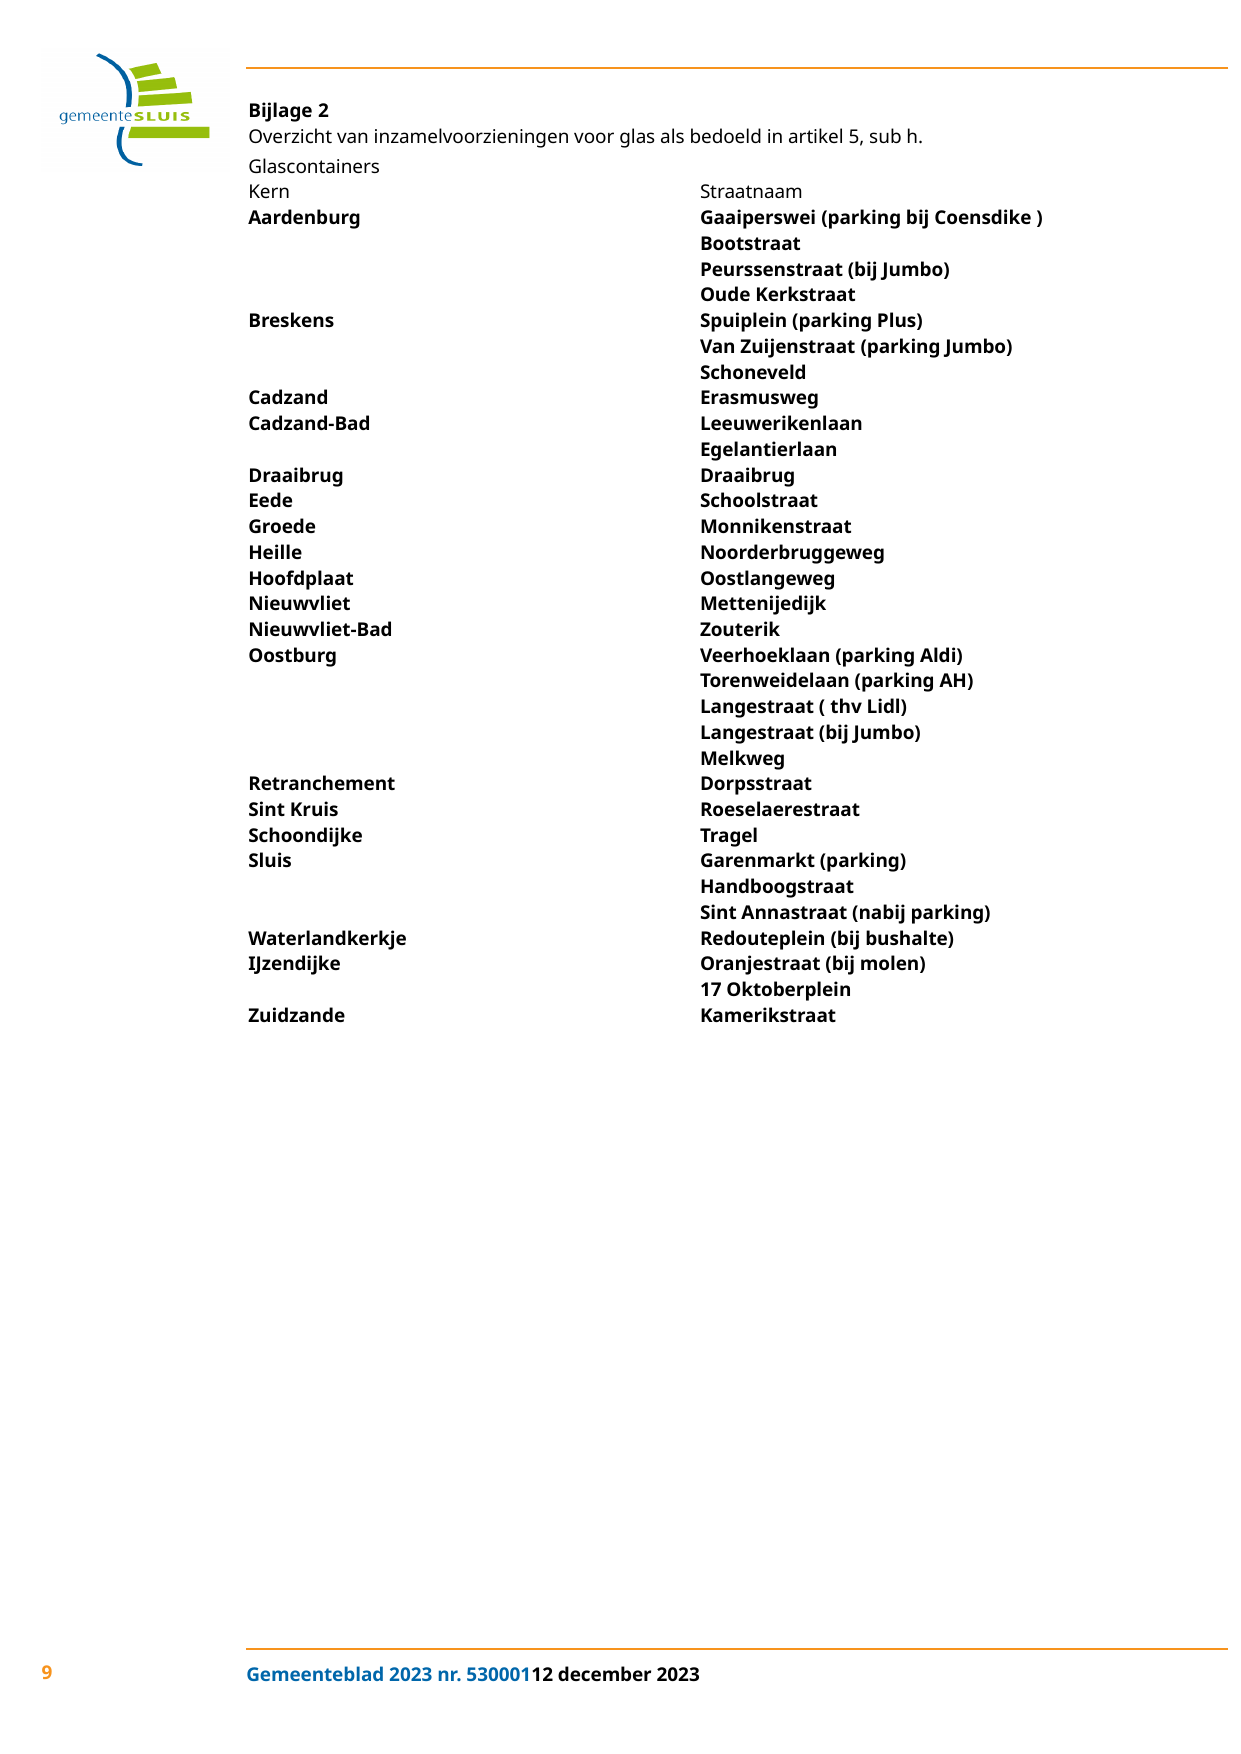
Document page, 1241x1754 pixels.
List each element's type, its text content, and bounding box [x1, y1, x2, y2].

table_cell Waterlandkerkje [248, 925, 700, 951]
table_cell Sluis [248, 848, 700, 873]
table_cell Egelantierlaan [700, 436, 1152, 462]
table_cell Heille [248, 539, 700, 565]
table_cell Schoolstraat [700, 488, 1152, 513]
table_cell Zuidzande [248, 1002, 700, 1028]
table_cell Kern [248, 179, 700, 204]
table_cell [248, 668, 700, 693]
table_cell Mettenijedijk [700, 590, 1152, 616]
table_cell Bootstraat [700, 230, 1152, 256]
table_cell Oostlangeweg [700, 565, 1152, 590]
table_cell Handboogstraat [700, 874, 1152, 899]
table_cell Dorpsstraat [700, 771, 1152, 796]
table_cell Hoofdplaat [248, 565, 700, 590]
table_cell Veerhoeklaan (parking Aldi) [700, 642, 1152, 668]
table_cell [248, 745, 700, 771]
table_cell Langestraat ( thv Lidl) [700, 693, 1152, 719]
table_header Glascontainers [248, 153, 700, 179]
table_cell Oude Kerkstraat [700, 282, 1152, 307]
table_cell Peurssenstraat (bij Jumbo) [700, 256, 1152, 282]
table_cell Noorderbruggeweg [700, 539, 1152, 565]
table_cell Draaibrug [248, 462, 700, 487]
text Bijlage 2 [248, 95, 1152, 123]
table_cell Melkweg [700, 745, 1152, 771]
table_cell Roeselaerestraat [700, 796, 1152, 822]
table_cell Torenweidelaan (parking AH) [700, 668, 1152, 693]
table_cell [248, 436, 700, 462]
table_cell Kamerikstraat [700, 1002, 1152, 1028]
table_cell Van Zuijenstraat (parking Jumbo) [700, 333, 1152, 359]
table_cell Erasmusweg [700, 385, 1152, 410]
table_cell Nieuwvliet-Bad [248, 616, 700, 642]
table_cell [248, 282, 700, 307]
table_cell Zouterik [700, 616, 1152, 642]
table_cell [248, 256, 700, 282]
table_cell Nieuwvliet [248, 590, 700, 616]
table_cell [248, 230, 700, 256]
picture [41, 47, 231, 172]
table_cell Cadzand-Bad [248, 410, 700, 436]
table_cell Straatnaam [700, 179, 1152, 204]
table_cell Aardenburg [248, 205, 700, 230]
table_cell IJzendijke [248, 951, 700, 976]
table_cell Oranjestraat (bij molen) [700, 951, 1152, 976]
table_cell Breskens [248, 308, 700, 333]
table_cell Sint Kruis [248, 796, 700, 822]
table_cell Leeuwerikenlaan [700, 410, 1152, 436]
table_cell Monnikenstraat [700, 513, 1152, 539]
table_cell [248, 359, 700, 384]
table_cell Tragel [700, 822, 1152, 848]
table_cell Schoneveld [700, 359, 1152, 384]
table_cell Spuiplein (parking Plus) [700, 308, 1152, 333]
table_cell Gaaiperswei (parking bij Coensdike ) [700, 205, 1152, 230]
table_cell [248, 899, 700, 925]
table_cell [248, 693, 700, 719]
table_cell [248, 874, 700, 899]
table_cell 17 Oktoberplein [700, 976, 1152, 1002]
table_cell Oostburg [248, 642, 700, 668]
table_header [700, 153, 1152, 179]
table_cell [248, 719, 700, 745]
table_cell Draaibrug [700, 462, 1152, 487]
table_cell Eede [248, 488, 700, 513]
text Overzicht van inzamelvoorzieningen voor glas als bedoeld in artikel 5, sub h. [248, 123, 1152, 149]
table_cell [248, 333, 700, 359]
table_cell Langestraat (bij Jumbo) [700, 719, 1152, 745]
table_cell Retranchement [248, 771, 700, 796]
table_cell Groede [248, 513, 700, 539]
table_cell Garenmarkt (parking) [700, 848, 1152, 873]
table_cell Redouteplein (bij bushalte) [700, 925, 1152, 951]
table_cell Schoondijke [248, 822, 700, 848]
table_cell Sint Annastraat (nabij parking) [700, 899, 1152, 925]
table_cell Cadzand [248, 385, 700, 410]
table_cell [248, 976, 700, 1002]
